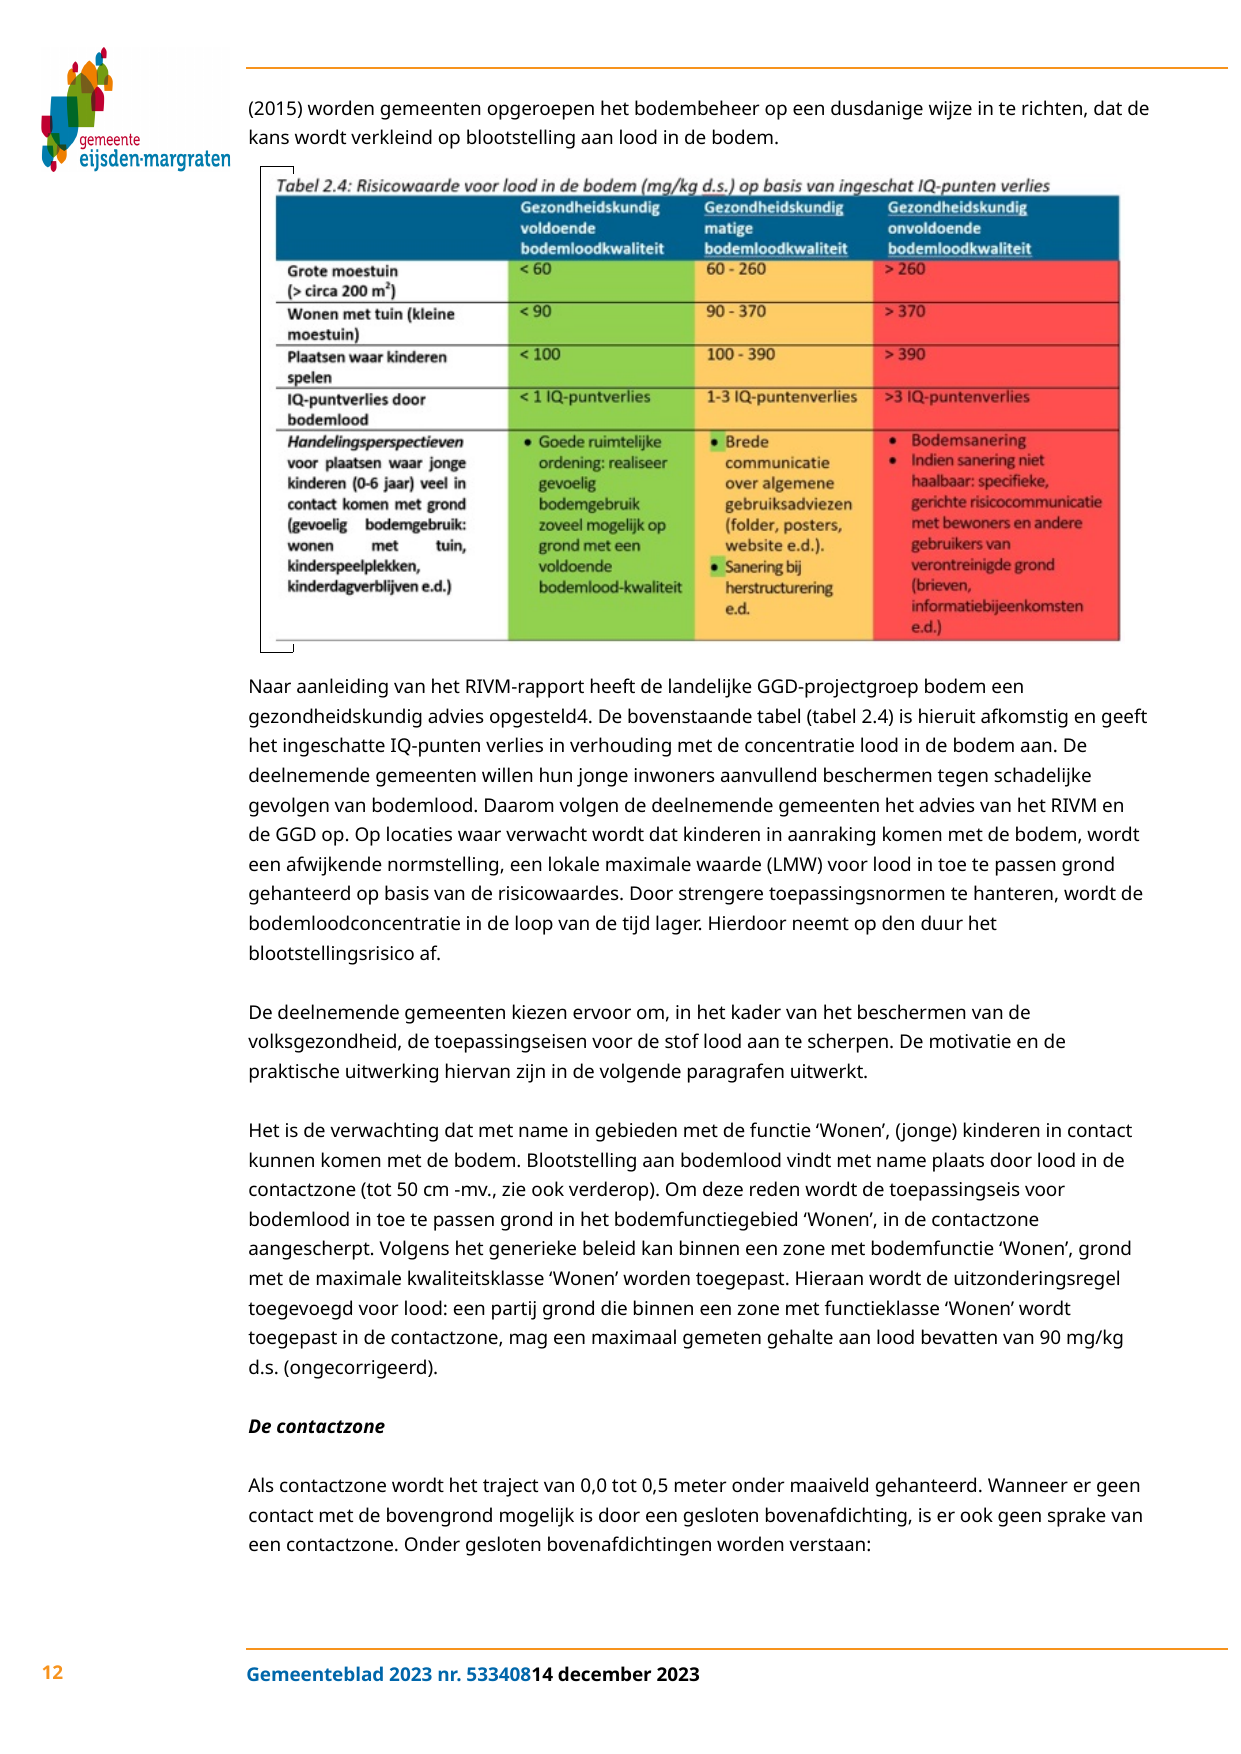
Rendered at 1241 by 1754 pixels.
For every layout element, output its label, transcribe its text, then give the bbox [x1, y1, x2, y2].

text Het is de verwachting dat met name in gebieden met de functie ‘Wonen’, (jonge) kinderen in contact kunnen komen met de bodem. Blootstelling aan bodemlood vindt met name plaats door lood in de contactzone (tot 50 cm -mv., zie ook verderop). Om deze reden wordt de toepassingseis voor bodemlood in toe te passen grond in het bodemfunctiegebied ‘Wonen’, in de contactzone aangescherpt. Volgens het generieke beleid kan binnen een zone met bodemfunctie ‘Wonen’, grond met de maximale kwaliteitsklasse ‘Wonen’ worden toegepast. Hieraan wordt de uitzonderingsregel toegevoegd voor lood: een partij grond die binnen een zone met functieklasse ‘Wonen’ wordt toegepast in de contactzone, mag een maximaal gemeten gehalte aan lood bevatten van 90 mg/kg d.s. (ongecorrigeerd). [248, 1117, 1152, 1379]
picture [268, 174, 1125, 644]
text (2015) worden gemeenten opgeroepen het bodembeheer op een dusdanige wijze in te richten, dat de kans wordt verkleind op blootstelling aan lood in de bodem. [248, 95, 1152, 150]
text Naar aanleiding van het RIVM-rapport heeft de landelijke GGD-projectgroep bodem een gezondheidskundig advies opgesteld4. De bovenstaande tabel (tabel 2.4) is hieruit afkomstig en geeft het ingeschatte IQ-punten verlies in verhouding met de concentratie lood in de bodem aan. De deelnemende gemeenten willen hun jonge inwoners aanvullend beschermen tegen schadelijke gevolgen van bodemlood. Daarom volgen de deelnemende gemeenten het advies van het RIVM en de GGD op. Op locaties waar verwacht wordt dat kinderen in aanraking komen met de bodem, wordt een afwijkende normstelling, een lokale maximale waarde (LMW) voor lood in toe te passen grond gehanteerd op basis van de risicowaardes. Door strengere toepassingsnormen te hanteren, wordt de bodemloodconcentratie in de loop van de tijd lager. Hierdoor neemt op den duur het blootstellingsrisico af. [248, 673, 1152, 965]
text De deelnemende gemeenten kiezen ervoor om, in het kader van het beschermen van de volksgezondheid, de toepassingseisen voor de stof lood aan te scherpen. De motivatie en de praktische uitwerking hiervan zijn in de volgende paragrafen uitwerkt. [248, 999, 1152, 1084]
picture [41, 47, 231, 172]
text Als contactzone wordt het traject van 0,0 tot 0,5 meter onder maaiveld gehanteerd. Wanneer er geen contact met de bovengrond mogelijk is door een gesloten bovenafdichting, is er ook geen sprake van een contactzone. Onder gesloten bovenafdichtingen worden verstaan: [248, 1472, 1152, 1557]
text De contactzone [248, 1413, 1152, 1439]
